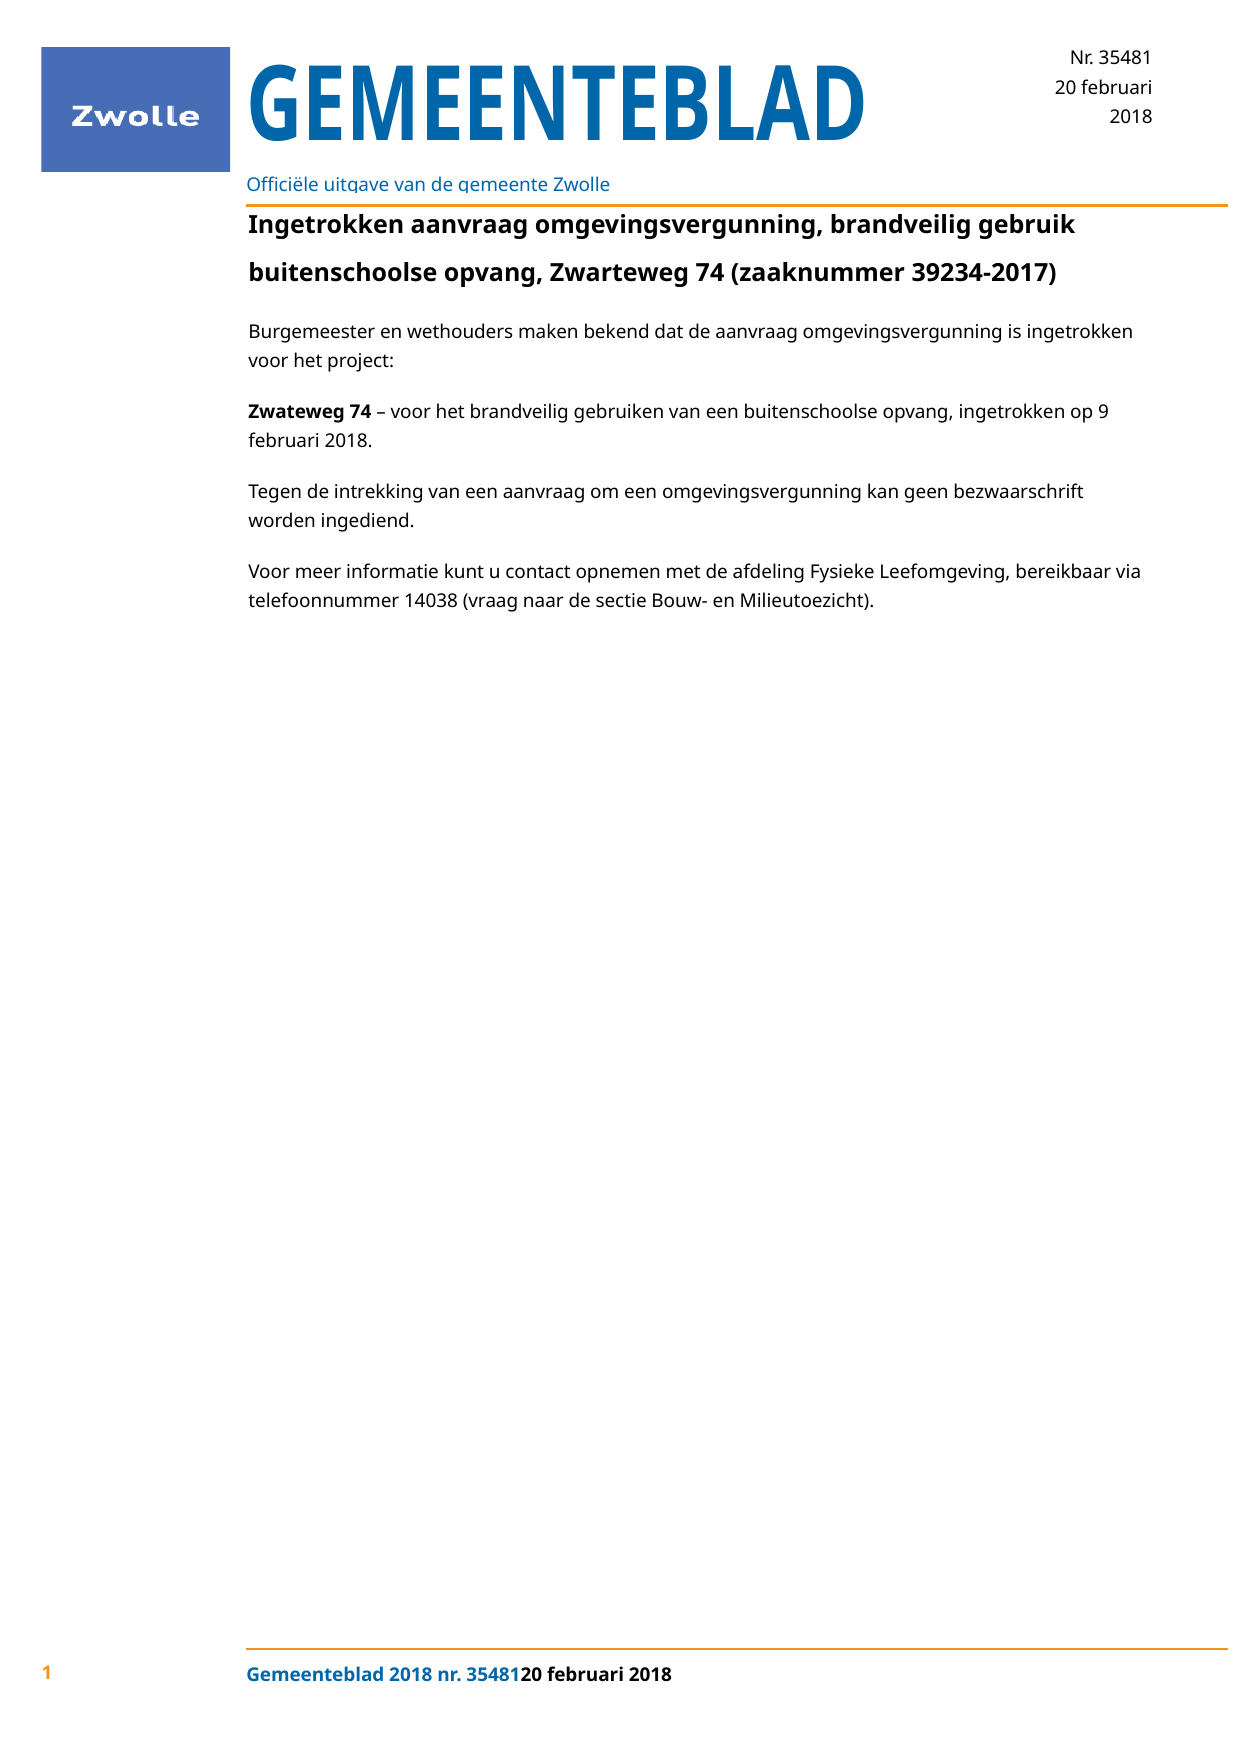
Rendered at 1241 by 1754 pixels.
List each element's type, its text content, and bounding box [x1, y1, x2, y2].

text Burgemeester en wethouders maken bekend dat de aanvraag omgevingsvergunning is ingetrokken voor het project: [248, 318, 1152, 373]
text Tegen de intrekking van een aanvraag om een omgevingsvergunning kan geen bezwaarschrift worden ingediend. [248, 478, 1152, 533]
picture [41, 47, 231, 172]
text Zwateweg 74 – voor het brandveilig gebruiken van een buitenschoolse opvang, ingetrokken op 9 februari 2018. [248, 398, 1152, 453]
text Voor meer informatie kunt u contact opnemen met de afdeling Fysieke Leefomgeving, bereikbaar via telefoonnummer 14038 (vraag naar de sectie Bouw- en Milieutoezicht). [248, 558, 1152, 613]
text Ingetrokken aanvraag omgevingsvergunning, brandveilig gebruik buitenschoolse opvang, Zwarteweg 74 (zaaknummer 39234-2017) [248, 207, 1152, 288]
